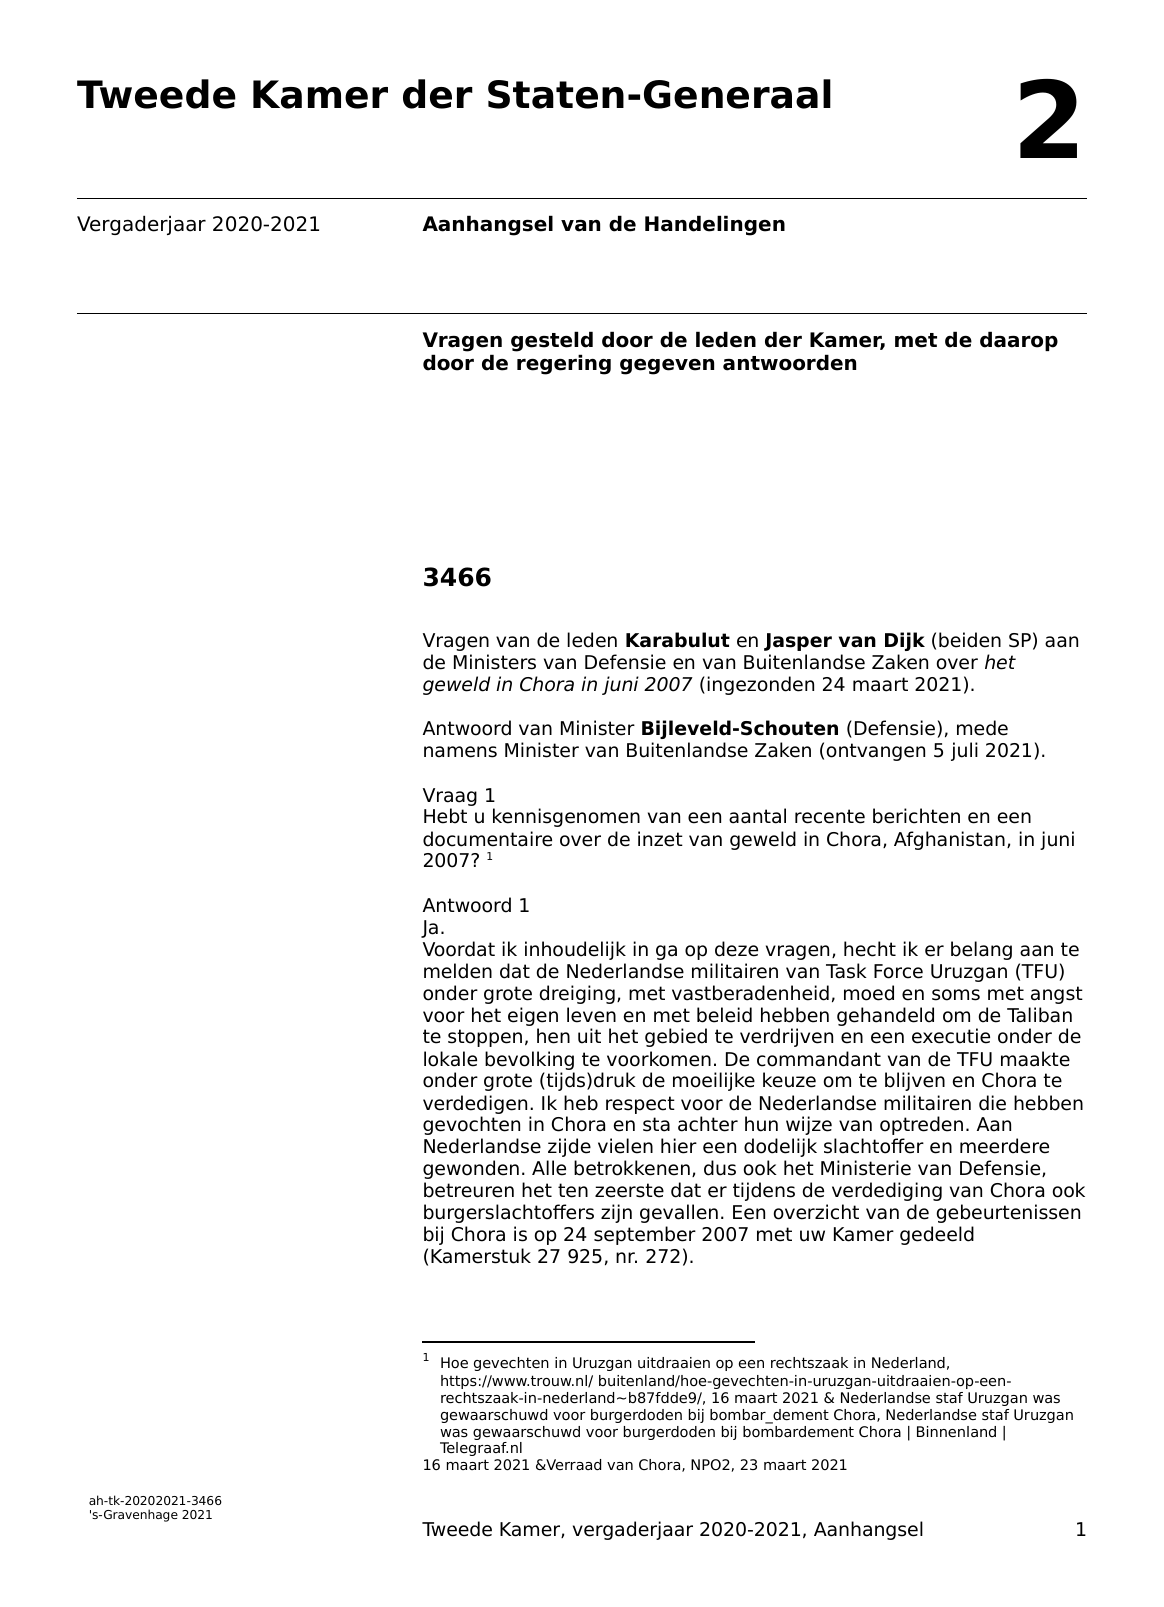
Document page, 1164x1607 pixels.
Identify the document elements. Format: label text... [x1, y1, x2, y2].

text 's-Gravenhage 2021 [88, 1508, 323, 1522]
table_header Tweede Kamer der Staten-Generaal [77, 59, 886, 198]
text Antwoord van Minister Bijleveld-Schouten (Defensie), mede namens Minister van Buitenlandse Zaken (ontvangen 5 juli 2021). [422, 718, 1087, 762]
text 16 maart 2021 &Verraad van Chora, NPO2, 23 maart 2021 [422, 1457, 1087, 1474]
text Antwoord 1 [422, 894, 1087, 917]
text ah-tk-20202021-3466 [88, 1494, 323, 1508]
table_cell Aanhangsel van de Handelingen [422, 199, 1087, 313]
table_cell Vergaderjaar 2020-2021 [77, 199, 422, 313]
table_cell [77, 314, 422, 375]
text Hoe gevechten in Uruzgan uitdraaien op een rechtszaak in Nederland, https://www.trouw.nl/ buitenland/hoe-gevechten-in-uruzgan-uitdraaien-op-een-rechtszaak-in-nederland~b87fdde9/, 16 maart 2021 & Nederlandse staf Uruzgan was gewaarschuwd voor burgerdoden bij bombar_dement Chora, Nederlandse staf Uruzgan was gewaarschuwd voor burgerdoden bij bombardement Chora | Binnenland | Telegraaf.nl [422, 1351, 1087, 1457]
text Hebt u kennisgenomen van een aantal recente berichten en een documentaire over de inzet van geweld in Chora, Afghanistan, in juni 2007? [422, 806, 1087, 872]
text Ja. [422, 917, 1087, 938]
text Vraag 1 [422, 784, 1087, 806]
text 3466 [422, 563, 1087, 592]
text Vragen van de leden Karabulut en Jasper van Dijk (beiden SP) aan de Ministers van Defensie en van Buitenlandse Zaken over het geweld in Chora in juni 2007 (ingezonden 24 maart 2021). [422, 630, 1087, 696]
table_cell Vragen gesteld door de leden der Kamer, met de daarop door de regering gegeven antwoorden [422, 314, 1087, 375]
text Voordat ik inhoudelijk in ga op deze vragen, hecht ik er belang aan te melden dat de Nederlandse militairen van Task Force Uruzgan (TFU) onder grote dreiging, met vastberadenheid, moed en soms met angst voor het eigen leven en met beleid hebben gehandeld om de Taliban te stoppen, hen uit het gebied te verdrijven en een executie onder de lokale bevolking te voorkomen. De commandant van de TFU maakte onder grote (tijds)druk de moeilijke keuze om te blijven en Chora te verdedigen. Ik heb respect voor de Nederlandse militairen die hebben gevochten in Chora en sta achter hun wijze van optreden. Aan Nederlandse zijde vielen hier een dodelijk slachtoffer en meerdere gewonden. Alle betrokkenen, dus ook het Ministerie van Defensie, betreuren het ten zeerste dat er tijdens de verdediging van Chora ook burgerslachtoffers zijn gevallen. Een overzicht van de gebeurtenissen bij Chora is op 24 september 2007 met uw Kamer gedeeld (Kamerstuk 27 925, nr. 272). [422, 938, 1087, 1268]
table_header 2 [886, 59, 1087, 198]
